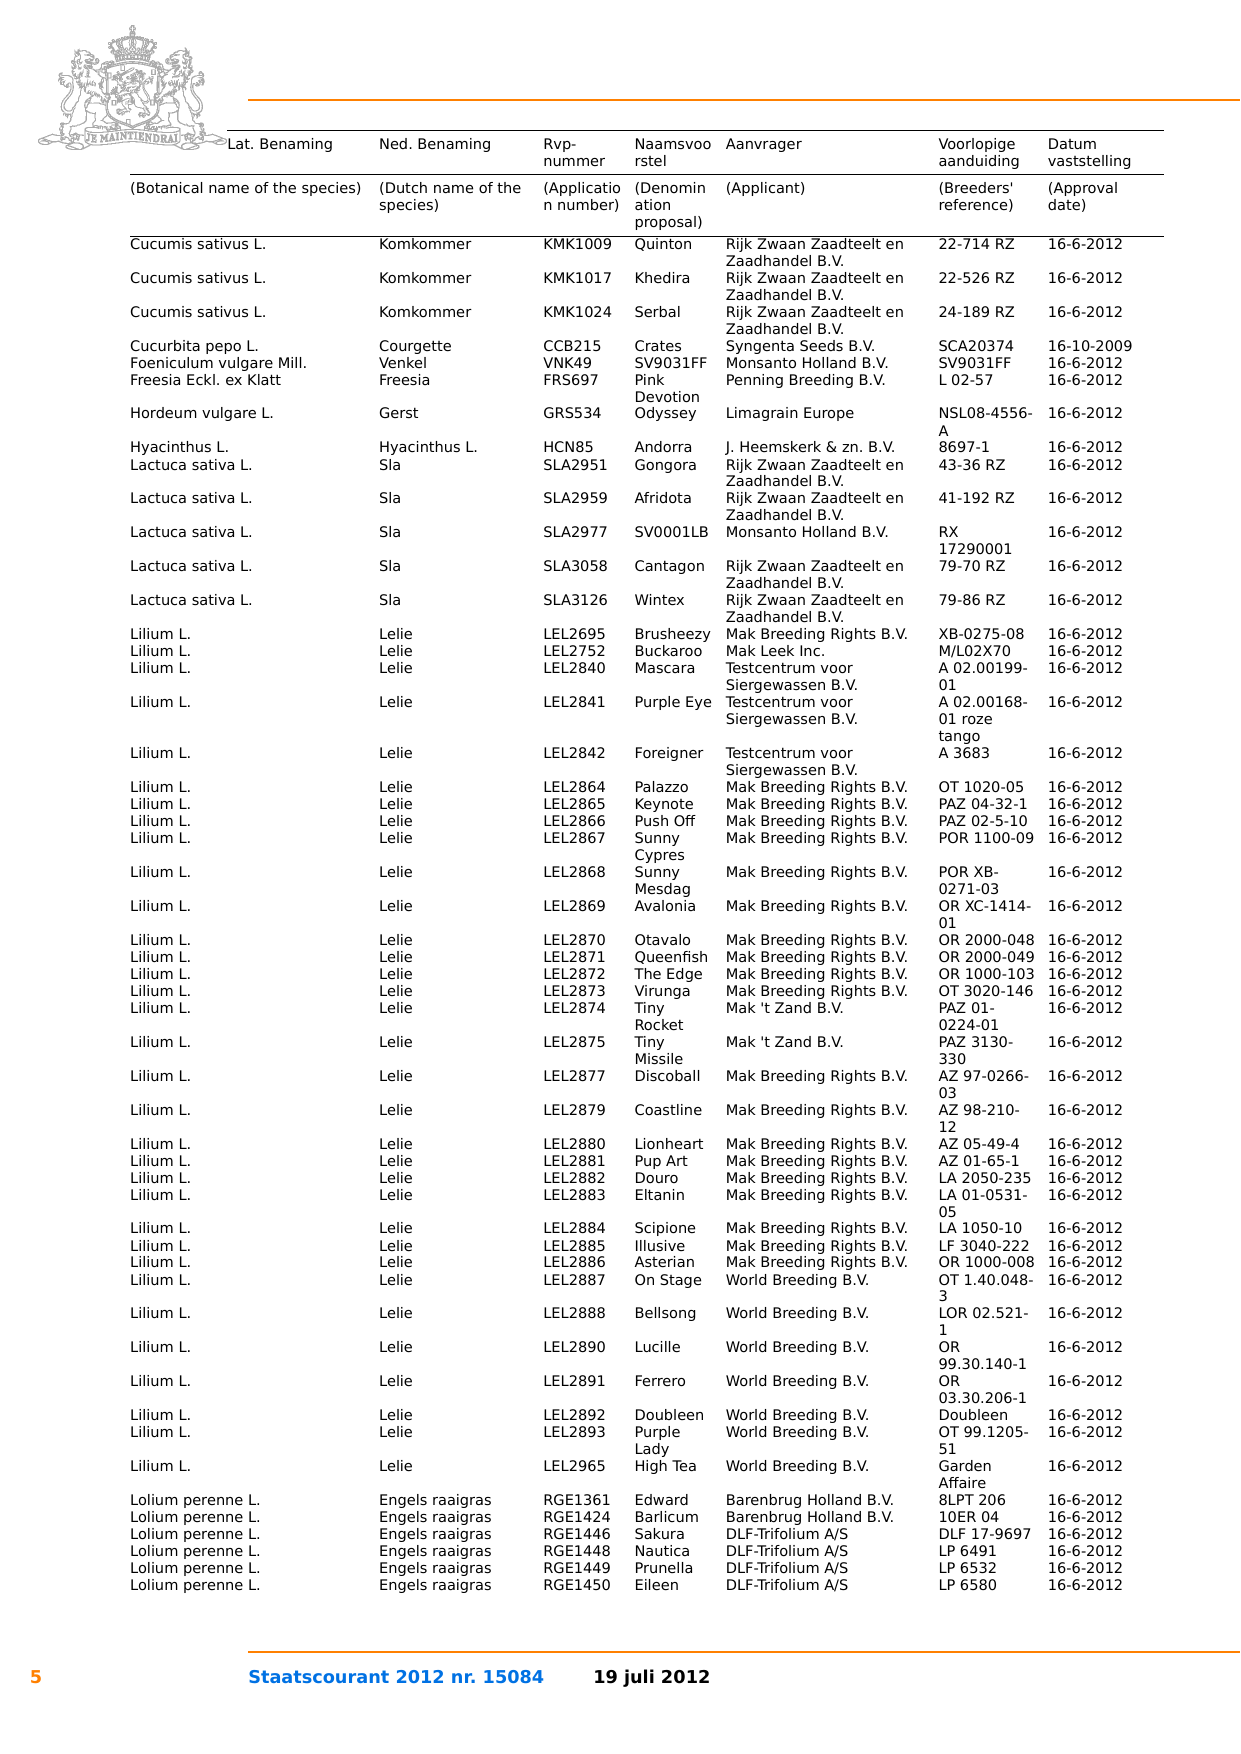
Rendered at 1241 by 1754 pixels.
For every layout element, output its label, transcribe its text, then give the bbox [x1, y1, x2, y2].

table_cell LA 2050-235 [932, 1170, 1042, 1186]
table_cell LEL2879 [537, 1102, 628, 1136]
table_cell Mak 't Zand B.V. [720, 1000, 932, 1034]
table_cell Lelie [373, 1407, 537, 1424]
table_cell Mak Breeding Rights B.V. [720, 983, 932, 1000]
table_cell 16-6-2012 [1042, 439, 1163, 456]
table_cell Engels raaigras [373, 1560, 537, 1577]
table_cell Lilium L. [130, 1254, 373, 1271]
table_cell Freesia Eckl. ex Klatt [130, 371, 373, 405]
table_cell LEL2695 [537, 626, 628, 643]
table_cell Barenbrug Holland B.V. [720, 1492, 932, 1509]
table_cell Avalonia [628, 898, 719, 932]
table_cell Freesia [373, 371, 537, 405]
table_cell 16-6-2012 [1042, 643, 1163, 660]
table_cell 10ER 04 [932, 1509, 1042, 1526]
table_cell Lilium L. [130, 983, 373, 1000]
table_cell On Stage [628, 1271, 719, 1305]
table_cell 16-6-2012 [1042, 1153, 1163, 1169]
table_cell LEL2884 [537, 1220, 628, 1237]
table_cell Lolium perenne L. [130, 1509, 373, 1526]
table_cell 16-6-2012 [1042, 1254, 1163, 1271]
table_cell 16-6-2012 [1042, 1220, 1163, 1237]
table_cell 16-6-2012 [1042, 813, 1163, 830]
table_cell 16-6-2012 [1042, 237, 1163, 269]
table_cell KMK1017 [537, 270, 628, 303]
table_cell Syngenta Seeds B.V. [720, 338, 932, 354]
table_cell Khedira [628, 270, 719, 303]
table_cell Lactuca sativa L. [130, 456, 373, 490]
table_cell LEL2882 [537, 1170, 628, 1186]
table_cell Mak Breeding Rights B.V. [720, 1170, 932, 1186]
table_cell RGE1446 [537, 1526, 628, 1543]
table_cell Palazzo [628, 779, 719, 796]
table_cell Tiny Rocket [628, 1000, 719, 1034]
table_cell Lilium L. [130, 1424, 373, 1458]
table_cell A 02.00199-01 [932, 660, 1042, 694]
table_cell Cucurbita pepo L. [130, 338, 373, 354]
table_cell Sakura [628, 1526, 719, 1543]
table_cell Mak 't Zand B.V. [720, 1034, 932, 1068]
table_cell LEL2888 [537, 1305, 628, 1339]
table_cell Lolium perenne L. [130, 1492, 373, 1509]
table_cell Lelie [373, 1170, 537, 1186]
table_cell Lilium L. [130, 1339, 373, 1373]
table_cell Ferrero [628, 1373, 719, 1407]
table_cell Lelie [373, 1424, 537, 1458]
table_cell Lactuca sativa L. [130, 524, 373, 558]
table_cell Sla [373, 592, 537, 626]
table_cell Prunella [628, 1560, 719, 1577]
table_cell PAZ 04-32-1 [932, 796, 1042, 813]
table_cell 16-6-2012 [1042, 1170, 1163, 1186]
table_cell Lucille [628, 1339, 719, 1373]
table_cell 16-6-2012 [1042, 1373, 1163, 1407]
table_cell World Breeding B.V. [720, 1271, 932, 1305]
table_cell 16-6-2012 [1042, 1068, 1163, 1102]
table_cell Lelie [373, 1458, 537, 1492]
table_cell Rijk Zwaan Zaadteelt en Zaadhandel B.V. [720, 558, 932, 592]
table_cell 16-6-2012 [1042, 304, 1163, 337]
table_cell FRS697 [537, 371, 628, 405]
table_cell Testcentrum voor Siergewassen B.V. [720, 660, 932, 694]
table_cell 43-36 RZ [932, 456, 1042, 490]
table_cell Lelie [373, 1034, 537, 1068]
table_cell Lilium L. [130, 1186, 373, 1220]
table_cell A 02.00168-01 roze tango [932, 694, 1042, 745]
table_cell Komkommer [373, 270, 537, 303]
table_cell Lilium L. [130, 1170, 373, 1186]
table_cell Lelie [373, 983, 537, 1000]
table_cell 16-6-2012 [1042, 1492, 1163, 1509]
table_cell Lelie [373, 1102, 537, 1136]
table_cell SLA2977 [537, 524, 628, 558]
table_cell 79-70 RZ [932, 558, 1042, 592]
table_cell 16-6-2012 [1042, 1458, 1163, 1492]
table_cell World Breeding B.V. [720, 1305, 932, 1339]
table_cell World Breeding B.V. [720, 1407, 932, 1424]
table_cell Lactuca sativa L. [130, 490, 373, 524]
table_cell Engels raaigras [373, 1543, 537, 1560]
table_cell Rijk Zwaan Zaadteelt en Zaadhandel B.V. [720, 304, 932, 337]
table_cell Sunny Mesdag [628, 864, 719, 898]
table_cell LEL2872 [537, 966, 628, 983]
table_cell Douro [628, 1170, 719, 1186]
table_cell Mak Breeding Rights B.V. [720, 779, 932, 796]
table_cell Afridota [628, 490, 719, 524]
table_cell Lelie [373, 1068, 537, 1102]
table_cell Eileen [628, 1577, 719, 1594]
table_cell (Application number) [537, 175, 628, 236]
table_cell Lelie [373, 779, 537, 796]
table_cell Lolium perenne L. [130, 1543, 373, 1560]
table_cell 16-6-2012 [1042, 1577, 1163, 1594]
table_cell SV9031FF [628, 355, 719, 371]
table_cell NSL08-4556-A [932, 405, 1042, 439]
table_cell LEL2875 [537, 1034, 628, 1068]
table_cell (Denomination proposal) [628, 175, 719, 236]
table_cell Lelie [373, 1220, 537, 1237]
table_cell Hyacinthus L. [130, 439, 373, 456]
table_cell Lelie [373, 898, 537, 932]
table_cell Lelie [373, 1373, 537, 1407]
table_cell Lilium L. [130, 1136, 373, 1152]
table_cell Purple Lady [628, 1424, 719, 1458]
table_cell Lilium L. [130, 745, 373, 779]
table_cell Lilium L. [130, 864, 373, 898]
table_cell OR 1000-103 [932, 966, 1042, 983]
table_cell Lolium perenne L. [130, 1560, 373, 1577]
table_cell Rijk Zwaan Zaadteelt en Zaadhandel B.V. [720, 456, 932, 490]
table_cell Lilium L. [130, 898, 373, 932]
table_cell LEL2893 [537, 1424, 628, 1458]
table_cell 16-6-2012 [1042, 983, 1163, 1000]
table_cell LEL2890 [537, 1339, 628, 1373]
table_cell Lionheart [628, 1136, 719, 1152]
table_cell J. Heemskerk & zn. B.V. [720, 439, 932, 456]
table_cell Lilium L. [130, 660, 373, 694]
table_cell Lilium L. [130, 1102, 373, 1136]
table_cell 16-6-2012 [1042, 270, 1163, 303]
table_cell Barlicum [628, 1509, 719, 1526]
table_cell Lilium L. [130, 796, 373, 813]
table_cell 16-6-2012 [1042, 405, 1163, 439]
table_cell Illusive [628, 1238, 719, 1254]
table_cell 16-6-2012 [1042, 1560, 1163, 1577]
table_cell 41-192 RZ [932, 490, 1042, 524]
table_cell Lolium perenne L. [130, 1526, 373, 1543]
table_cell 16-6-2012 [1042, 1526, 1163, 1543]
table_cell Sla [373, 524, 537, 558]
table_cell Push Off [628, 813, 719, 830]
table_cell Hordeum vulgare L. [130, 405, 373, 439]
table_cell 16-6-2012 [1042, 355, 1163, 371]
table_cell LA 01-0531-05 [932, 1186, 1042, 1220]
table_cell Lilium L. [130, 694, 373, 745]
table_cell Pup Art [628, 1153, 719, 1169]
table_cell Doubleen [932, 1407, 1042, 1424]
table_cell Monsanto Holland B.V. [720, 524, 932, 558]
table_cell 16-6-2012 [1042, 932, 1163, 949]
table_cell LF 3040-222 [932, 1238, 1042, 1254]
table_cell Engels raaigras [373, 1509, 537, 1526]
table_cell KMK1009 [537, 237, 628, 269]
table_cell Mak Breeding Rights B.V. [720, 1102, 932, 1136]
table_cell Lilium L. [130, 1153, 373, 1169]
table_cell SLA2959 [537, 490, 628, 524]
table_cell Foeniculum vulgare Mill. [130, 355, 373, 371]
table_cell PAZ 02-5-10 [932, 813, 1042, 830]
table_cell LEL2841 [537, 694, 628, 745]
table_cell Lilium L. [130, 1034, 373, 1068]
table_cell 16-6-2012 [1042, 1186, 1163, 1220]
table_cell Lactuca sativa L. [130, 558, 373, 592]
table_cell Lilium L. [130, 1220, 373, 1237]
table_cell LEL2752 [537, 643, 628, 660]
table_cell Gerst [373, 405, 537, 439]
table_cell Mak Breeding Rights B.V. [720, 966, 932, 983]
table_cell Lelie [373, 830, 537, 864]
table_cell Mak Leek Inc. [720, 643, 932, 660]
table_cell POR XB-0271-03 [932, 864, 1042, 898]
table_cell Cucumis sativus L. [130, 270, 373, 303]
table_cell 16-6-2012 [1042, 864, 1163, 898]
table_cell Doubleen [628, 1407, 719, 1424]
table_cell World Breeding B.V. [720, 1339, 932, 1373]
table_cell LEL2887 [537, 1271, 628, 1305]
table_cell LEL2885 [537, 1238, 628, 1254]
table_cell 16-6-2012 [1042, 796, 1163, 813]
table_cell 16-6-2012 [1042, 898, 1163, 932]
table_cell 16-6-2012 [1042, 558, 1163, 592]
table_cell Sla [373, 558, 537, 592]
table_cell OR 2000-049 [932, 949, 1042, 966]
table_cell Lilium L. [130, 813, 373, 830]
table_cell LEL2842 [537, 745, 628, 779]
table_cell 16-6-2012 [1042, 966, 1163, 983]
table_cell OT 99.1205-51 [932, 1424, 1042, 1458]
table_cell (Dutch name of the species) [373, 175, 537, 236]
table_cell Engels raaigras [373, 1492, 537, 1509]
table_cell LA 1050-10 [932, 1220, 1042, 1237]
table_cell SLA2951 [537, 456, 628, 490]
table_cell DLF-Trifolium A/S [720, 1526, 932, 1543]
table_cell Sla [373, 456, 537, 490]
table_cell Lelie [373, 643, 537, 660]
table_cell Mak Breeding Rights B.V. [720, 932, 932, 949]
table_cell Mak Breeding Rights B.V. [720, 1238, 932, 1254]
table_cell 16-6-2012 [1042, 1238, 1163, 1254]
table_header Ned. Benaming [373, 131, 537, 174]
table_cell Venkel [373, 355, 537, 371]
table_cell Lilium L. [130, 949, 373, 966]
table_cell Lelie [373, 1000, 537, 1034]
table_cell Testcentrum voor Siergewassen B.V. [720, 694, 932, 745]
table_cell Cantagon [628, 558, 719, 592]
table_cell Mak Breeding Rights B.V. [720, 949, 932, 966]
table_cell Virunga [628, 983, 719, 1000]
table_cell Coastline [628, 1102, 719, 1136]
table_cell Courgette [373, 338, 537, 354]
table_cell Scipione [628, 1220, 719, 1237]
table_header Voorlopige aanduiding [932, 131, 1042, 174]
table_cell Lelie [373, 694, 537, 745]
table_header Aanvrager [720, 131, 932, 174]
table_cell Lelie [373, 932, 537, 949]
table_cell Lelie [373, 966, 537, 983]
table_cell KMK1024 [537, 304, 628, 337]
table_cell Mak Breeding Rights B.V. [720, 1068, 932, 1102]
table_cell Lilium L. [130, 1373, 373, 1407]
table_cell 24-189 RZ [932, 304, 1042, 337]
table_cell Cucumis sativus L. [130, 237, 373, 269]
table_cell (Breeders' reference) [932, 175, 1042, 236]
table_cell Lelie [373, 1271, 537, 1305]
table_cell LEL2881 [537, 1153, 628, 1169]
table_cell OR XC-1414-01 [932, 898, 1042, 932]
table_cell 16-6-2012 [1042, 660, 1163, 694]
table_cell Serbal [628, 304, 719, 337]
table_cell 16-6-2012 [1042, 626, 1163, 643]
table_cell Mak Breeding Rights B.V. [720, 626, 932, 643]
table_cell Engels raaigras [373, 1577, 537, 1594]
table_cell LEL2883 [537, 1186, 628, 1220]
table_cell 16-6-2012 [1042, 371, 1163, 405]
table_cell LEL2867 [537, 830, 628, 864]
table_cell Lilium L. [130, 1305, 373, 1339]
table_cell LEL2877 [537, 1068, 628, 1102]
table_cell Mascara [628, 660, 719, 694]
table_cell Wintex [628, 592, 719, 626]
table_cell AZ 98-210-12 [932, 1102, 1042, 1136]
table_cell Lactuca sativa L. [130, 592, 373, 626]
table_cell OT 3020-146 [932, 983, 1042, 1000]
table_cell Nautica [628, 1543, 719, 1560]
table_cell RGE1448 [537, 1543, 628, 1560]
table_header Naamsvoorstel [628, 131, 719, 174]
table_cell High Tea [628, 1458, 719, 1492]
table_cell Purple Eye [628, 694, 719, 745]
table_cell Tiny Missile [628, 1034, 719, 1068]
table_cell CCB215 [537, 338, 628, 354]
table_cell Lilium L. [130, 1407, 373, 1424]
table_cell Lelie [373, 1305, 537, 1339]
table_cell Rijk Zwaan Zaadteelt en Zaadhandel B.V. [720, 270, 932, 303]
table_cell Lilium L. [130, 779, 373, 796]
table_cell Buckaroo [628, 643, 719, 660]
table_cell M/L02X70 [932, 643, 1042, 660]
table_cell HCN85 [537, 439, 628, 456]
table_cell LEL2873 [537, 983, 628, 1000]
table_cell OT 1020-05 [932, 779, 1042, 796]
table_cell Mak Breeding Rights B.V. [720, 1186, 932, 1220]
table_cell Lilium L. [130, 643, 373, 660]
table_cell Lelie [373, 1153, 537, 1169]
table_cell Lolium perenne L. [130, 1577, 373, 1594]
table_cell Sunny Cypres [628, 830, 719, 864]
table_cell Mak Breeding Rights B.V. [720, 813, 932, 830]
table_cell Komkommer [373, 237, 537, 269]
table_cell 16-6-2012 [1042, 490, 1163, 524]
table_cell Lilium L. [130, 966, 373, 983]
table_cell OR 1000-008 [932, 1254, 1042, 1271]
table_cell Lelie [373, 1254, 537, 1271]
table_cell Bellsong [628, 1305, 719, 1339]
table_cell Otavalo [628, 932, 719, 949]
table_cell Engels raaigras [373, 1526, 537, 1543]
table_cell 22-526 RZ [932, 270, 1042, 303]
table_cell Penning Breeding B.V. [720, 371, 932, 405]
table_cell Quinton [628, 237, 719, 269]
table_cell Lelie [373, 1238, 537, 1254]
table_cell Lelie [373, 864, 537, 898]
table_cell World Breeding B.V. [720, 1373, 932, 1407]
table_cell LEL2880 [537, 1136, 628, 1152]
table_cell LEL2865 [537, 796, 628, 813]
table_cell LEL2869 [537, 898, 628, 932]
table_cell PAZ 3130-330 [932, 1034, 1042, 1068]
table_cell RGE1361 [537, 1492, 628, 1509]
table_cell Crates [628, 338, 719, 354]
table_header Datum vaststelling [1042, 131, 1163, 174]
table_cell Asterian [628, 1254, 719, 1271]
table_cell Barenbrug Holland B.V. [720, 1509, 932, 1526]
table_cell Rijk Zwaan Zaadteelt en Zaadhandel B.V. [720, 592, 932, 626]
table_cell Lelie [373, 660, 537, 694]
table_cell AZ 01-65-1 [932, 1153, 1042, 1169]
table_cell Lilium L. [130, 932, 373, 949]
table_cell 16-6-2012 [1042, 524, 1163, 558]
table_cell 16-6-2012 [1042, 1424, 1163, 1458]
table_cell Mak Breeding Rights B.V. [720, 898, 932, 932]
table_cell Rijk Zwaan Zaadteelt en Zaadhandel B.V. [720, 490, 932, 524]
table_cell 16-10-2009 [1042, 338, 1163, 354]
table_cell 16-6-2012 [1042, 1543, 1163, 1560]
table_cell SCA20374 [932, 338, 1042, 354]
table_cell Lelie [373, 1186, 537, 1220]
table_cell AZ 97-0266-03 [932, 1068, 1042, 1102]
table_cell Lelie [373, 949, 537, 966]
table_cell Testcentrum voor Siergewassen B.V. [720, 745, 932, 779]
table_cell SLA3126 [537, 592, 628, 626]
table_cell LOR 02.521-1 [932, 1305, 1042, 1339]
table_cell (Botanical name of the species) [130, 175, 373, 236]
table_cell Mak Breeding Rights B.V. [720, 1220, 932, 1237]
table_cell L 02-57 [932, 371, 1042, 405]
table_cell Lelie [373, 626, 537, 643]
table_cell Sla [373, 490, 537, 524]
table_cell 16-6-2012 [1042, 1305, 1163, 1339]
table_cell Mak Breeding Rights B.V. [720, 796, 932, 813]
table_cell Discoball [628, 1068, 719, 1102]
table_cell 16-6-2012 [1042, 1136, 1163, 1152]
table_cell 16-6-2012 [1042, 1034, 1163, 1068]
table_cell Mak Breeding Rights B.V. [720, 864, 932, 898]
table_cell LEL2870 [537, 932, 628, 949]
table_cell Monsanto Holland B.V. [720, 355, 932, 371]
table_cell LEL2871 [537, 949, 628, 966]
table_cell Mak Breeding Rights B.V. [720, 1153, 932, 1169]
table_cell Lilium L. [130, 626, 373, 643]
table_cell 16-6-2012 [1042, 1000, 1163, 1034]
table_cell Pink Devotion [628, 371, 719, 405]
table_cell 16-6-2012 [1042, 830, 1163, 864]
table_cell XB-0275-08 [932, 626, 1042, 643]
table_cell 8697-1 [932, 439, 1042, 456]
table_cell 16-6-2012 [1042, 1102, 1163, 1136]
table_cell DLF 17-9697 [932, 1526, 1042, 1543]
table_cell LEL2866 [537, 813, 628, 830]
table_cell 8LPT 206 [932, 1492, 1042, 1509]
table_cell Garden Affaire [932, 1458, 1042, 1492]
table_cell World Breeding B.V. [720, 1424, 932, 1458]
table_cell (Applicant) [720, 175, 932, 236]
table_cell Lilium L. [130, 1000, 373, 1034]
table_cell RGE1424 [537, 1509, 628, 1526]
table_cell LP 6532 [932, 1560, 1042, 1577]
table_cell LP 6491 [932, 1543, 1042, 1560]
table_cell Lelie [373, 1339, 537, 1373]
table_cell The Edge [628, 966, 719, 983]
table_cell 16-6-2012 [1042, 592, 1163, 626]
table_cell DLF-Trifolium A/S [720, 1577, 932, 1594]
table_cell Lelie [373, 796, 537, 813]
table_cell Lilium L. [130, 1238, 373, 1254]
table_cell Limagrain Europe [720, 405, 932, 439]
table_cell 22-714 RZ [932, 237, 1042, 269]
table_cell PAZ 01-0224-01 [932, 1000, 1042, 1034]
table_cell OR 03.30.206-1 [932, 1373, 1042, 1407]
table_cell Keynote [628, 796, 719, 813]
table_cell OR 2000-048 [932, 932, 1042, 949]
table_cell 16-6-2012 [1042, 779, 1163, 796]
table_cell Rijk Zwaan Zaadteelt en Zaadhandel B.V. [720, 237, 932, 269]
picture [38, 25, 227, 150]
table_cell Hyacinthus L. [373, 439, 537, 456]
table_cell RGE1450 [537, 1577, 628, 1594]
table_cell 16-6-2012 [1042, 1339, 1163, 1373]
table_cell LEL2840 [537, 660, 628, 694]
table_cell POR 1100-09 [932, 830, 1042, 864]
table_cell 16-6-2012 [1042, 456, 1163, 490]
table_cell Brusheezy [628, 626, 719, 643]
table_cell Gongora [628, 456, 719, 490]
table_cell Mak Breeding Rights B.V. [720, 1254, 932, 1271]
table_cell Cucumis sativus L. [130, 304, 373, 337]
table_cell Lilium L. [130, 1271, 373, 1305]
table_cell Foreigner [628, 745, 719, 779]
table_cell Lelie [373, 1136, 537, 1152]
table_cell DLF-Trifolium A/S [720, 1560, 932, 1577]
table_cell AZ 05-49-4 [932, 1136, 1042, 1152]
table_cell VNK49 [537, 355, 628, 371]
table_cell SV9031FF [932, 355, 1042, 371]
table_cell OT 1.40.048-3 [932, 1271, 1042, 1305]
table_cell Mak Breeding Rights B.V. [720, 830, 932, 864]
table_cell LEL2891 [537, 1373, 628, 1407]
table_header Rvp-nummer [537, 131, 628, 174]
table_cell Andorra [628, 439, 719, 456]
table_cell A 3683 [932, 745, 1042, 779]
table_cell Edward [628, 1492, 719, 1509]
table_cell LP 6580 [932, 1577, 1042, 1594]
table_cell 16-6-2012 [1042, 745, 1163, 779]
table_cell LEL2864 [537, 779, 628, 796]
table_cell Lilium L. [130, 830, 373, 864]
table_cell Lelie [373, 813, 537, 830]
table_cell Lilium L. [130, 1068, 373, 1102]
table_cell SV0001LB [628, 524, 719, 558]
table_cell 16-6-2012 [1042, 1407, 1163, 1424]
table_cell World Breeding B.V. [720, 1458, 932, 1492]
table_cell LEL2892 [537, 1407, 628, 1424]
table_cell RGE1449 [537, 1560, 628, 1577]
table_cell Lelie [373, 745, 537, 779]
table_cell Eltanin [628, 1186, 719, 1220]
table_cell 16-6-2012 [1042, 694, 1163, 745]
table_cell 16-6-2012 [1042, 1271, 1163, 1305]
table_cell OR 99.30.140-1 [932, 1339, 1042, 1373]
table_cell LEL2868 [537, 864, 628, 898]
table_cell RX 17290001 [932, 524, 1042, 558]
table_cell 79-86 RZ [932, 592, 1042, 626]
table_cell 16-6-2012 [1042, 949, 1163, 966]
table_cell GRS534 [537, 405, 628, 439]
table_cell SLA3058 [537, 558, 628, 592]
table_cell LEL2965 [537, 1458, 628, 1492]
table_cell Mak Breeding Rights B.V. [720, 1136, 932, 1152]
table_cell LEL2886 [537, 1254, 628, 1271]
table_cell Komkommer [373, 304, 537, 337]
table_header Lat. Benaming [130, 131, 373, 174]
table_cell LEL2874 [537, 1000, 628, 1034]
table_cell Lilium L. [130, 1458, 373, 1492]
table_cell 16-6-2012 [1042, 1509, 1163, 1526]
table_cell (Approval date) [1042, 175, 1163, 236]
table_cell Queenfish [628, 949, 719, 966]
table_cell DLF-Trifolium A/S [720, 1543, 932, 1560]
table_cell Odyssey [628, 405, 719, 439]
